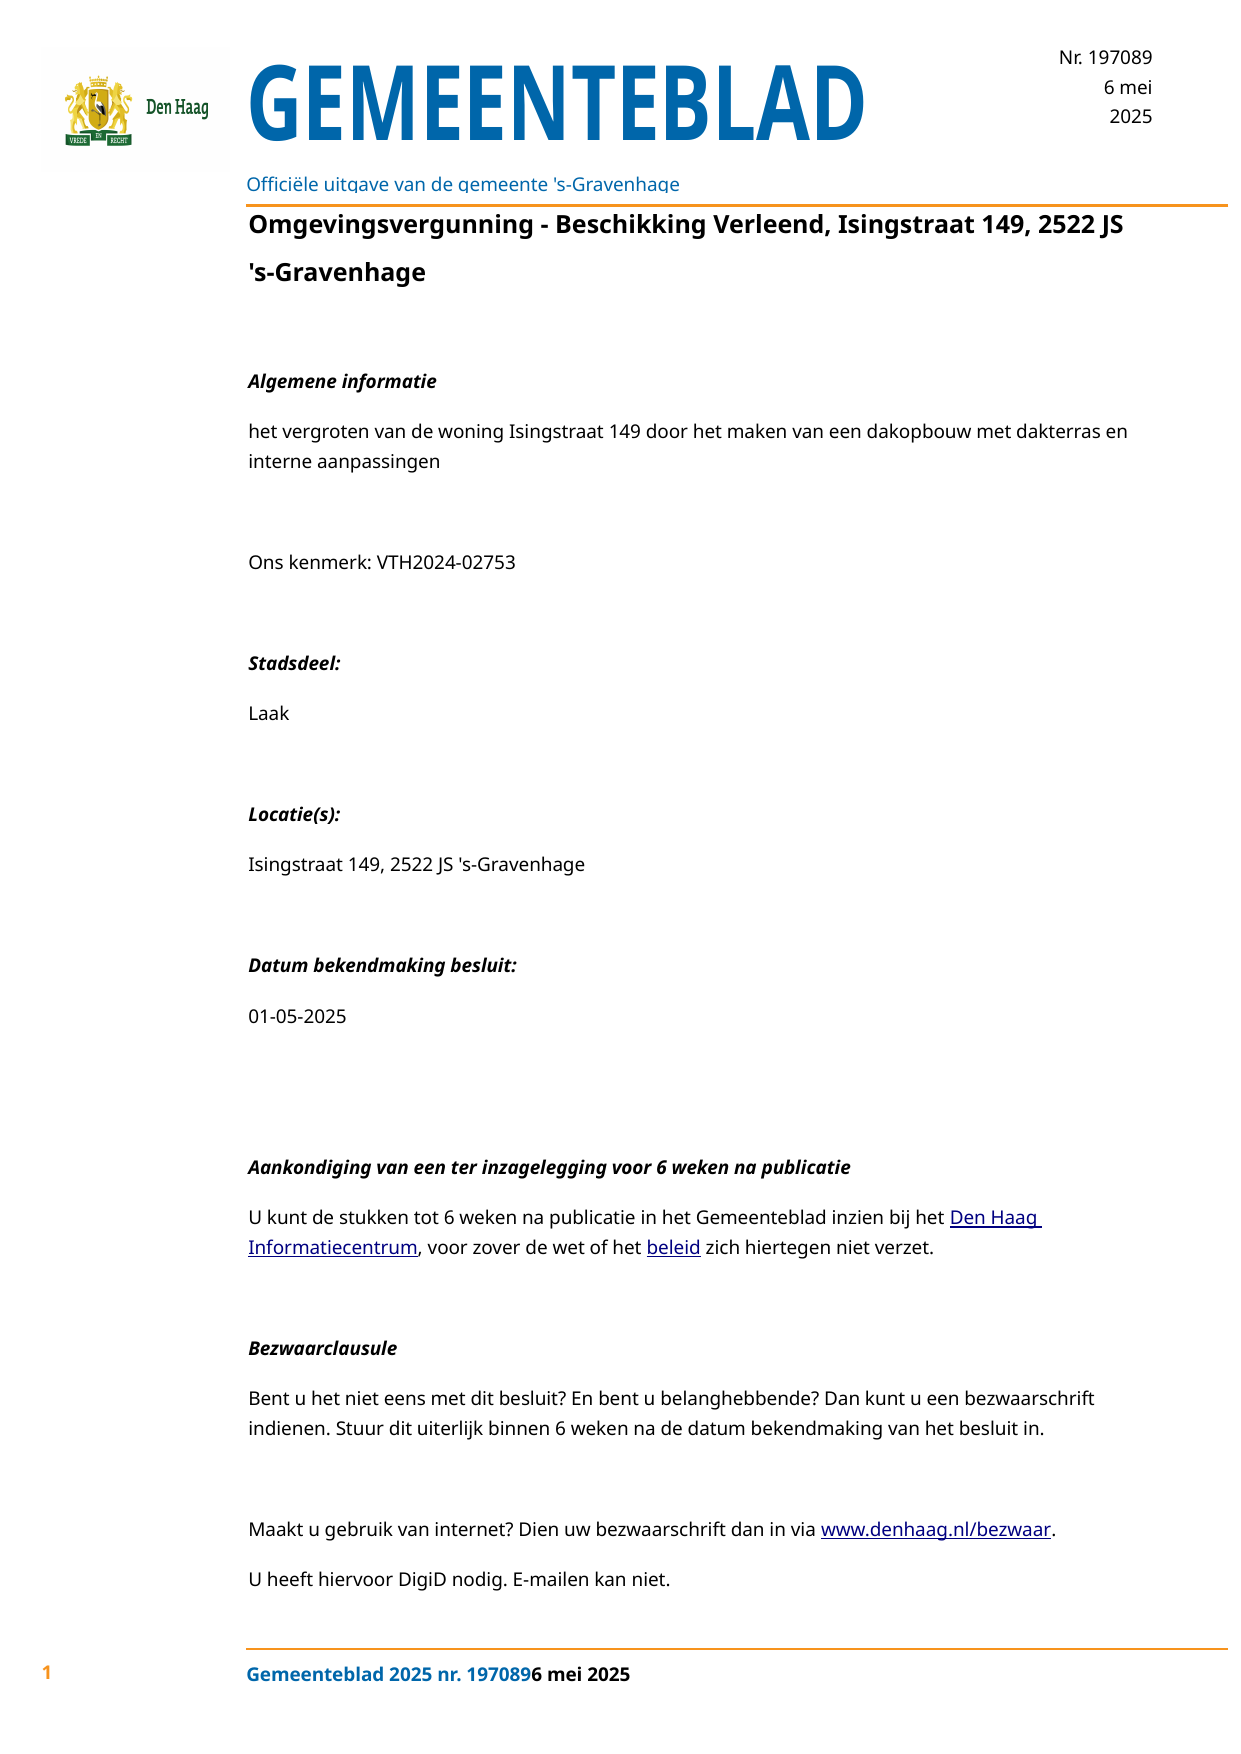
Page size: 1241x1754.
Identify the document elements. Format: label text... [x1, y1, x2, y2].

text Datum bekendmaking besluit: [248, 952, 1152, 978]
text 01-05-2025 [248, 1003, 1152, 1029]
text Ons kenmerk: VTH2024-02753 [248, 549, 1152, 575]
text Algemene informatie [248, 368, 1152, 394]
text Isingstraat 149, 2522 JS 's-Gravenhage [248, 852, 1152, 877]
text Bezwaarclausule [248, 1335, 1152, 1361]
text Laak [248, 700, 1152, 726]
text Locatie(s): [248, 801, 1152, 827]
text U heeft hiervoor DigiD nodig. E-mailen kan niet. [248, 1566, 1152, 1592]
text Aankondiging van een ter inzagelegging voor 6 weken na publicatie [248, 1154, 1152, 1180]
text U kunt de stukken tot 6 weken na publicatie in het Gemeenteblad inzien bij het Den Haag Informatiecentrum, voor zover de wet of het beleid zich hiertegen niet verzet. [248, 1204, 1152, 1260]
picture [41, 47, 231, 172]
text het vergroten van de woning Isingstraat 149 door het maken van een dakopbouw met dakterras en interne aanpassingen [248, 419, 1152, 474]
text Stadsdeel: [248, 650, 1152, 676]
text Maakt u gebruik van internet? Dien uw bezwaarschrift dan in via www.denhaag.nl/bezwaar. [248, 1516, 1152, 1542]
text Bent u het niet eens met dit besluit? En bent u belanghebbende? Dan kunt u een bezwaarschrift indienen. Stuur dit uiterlijk binnen 6 weken na de datum bekendmaking van het besluit in. [248, 1385, 1152, 1441]
text Omgevingsvergunning - Beschikking Verleend, Isingstraat 149, 2522 JS 's-Gravenhage [248, 207, 1152, 288]
